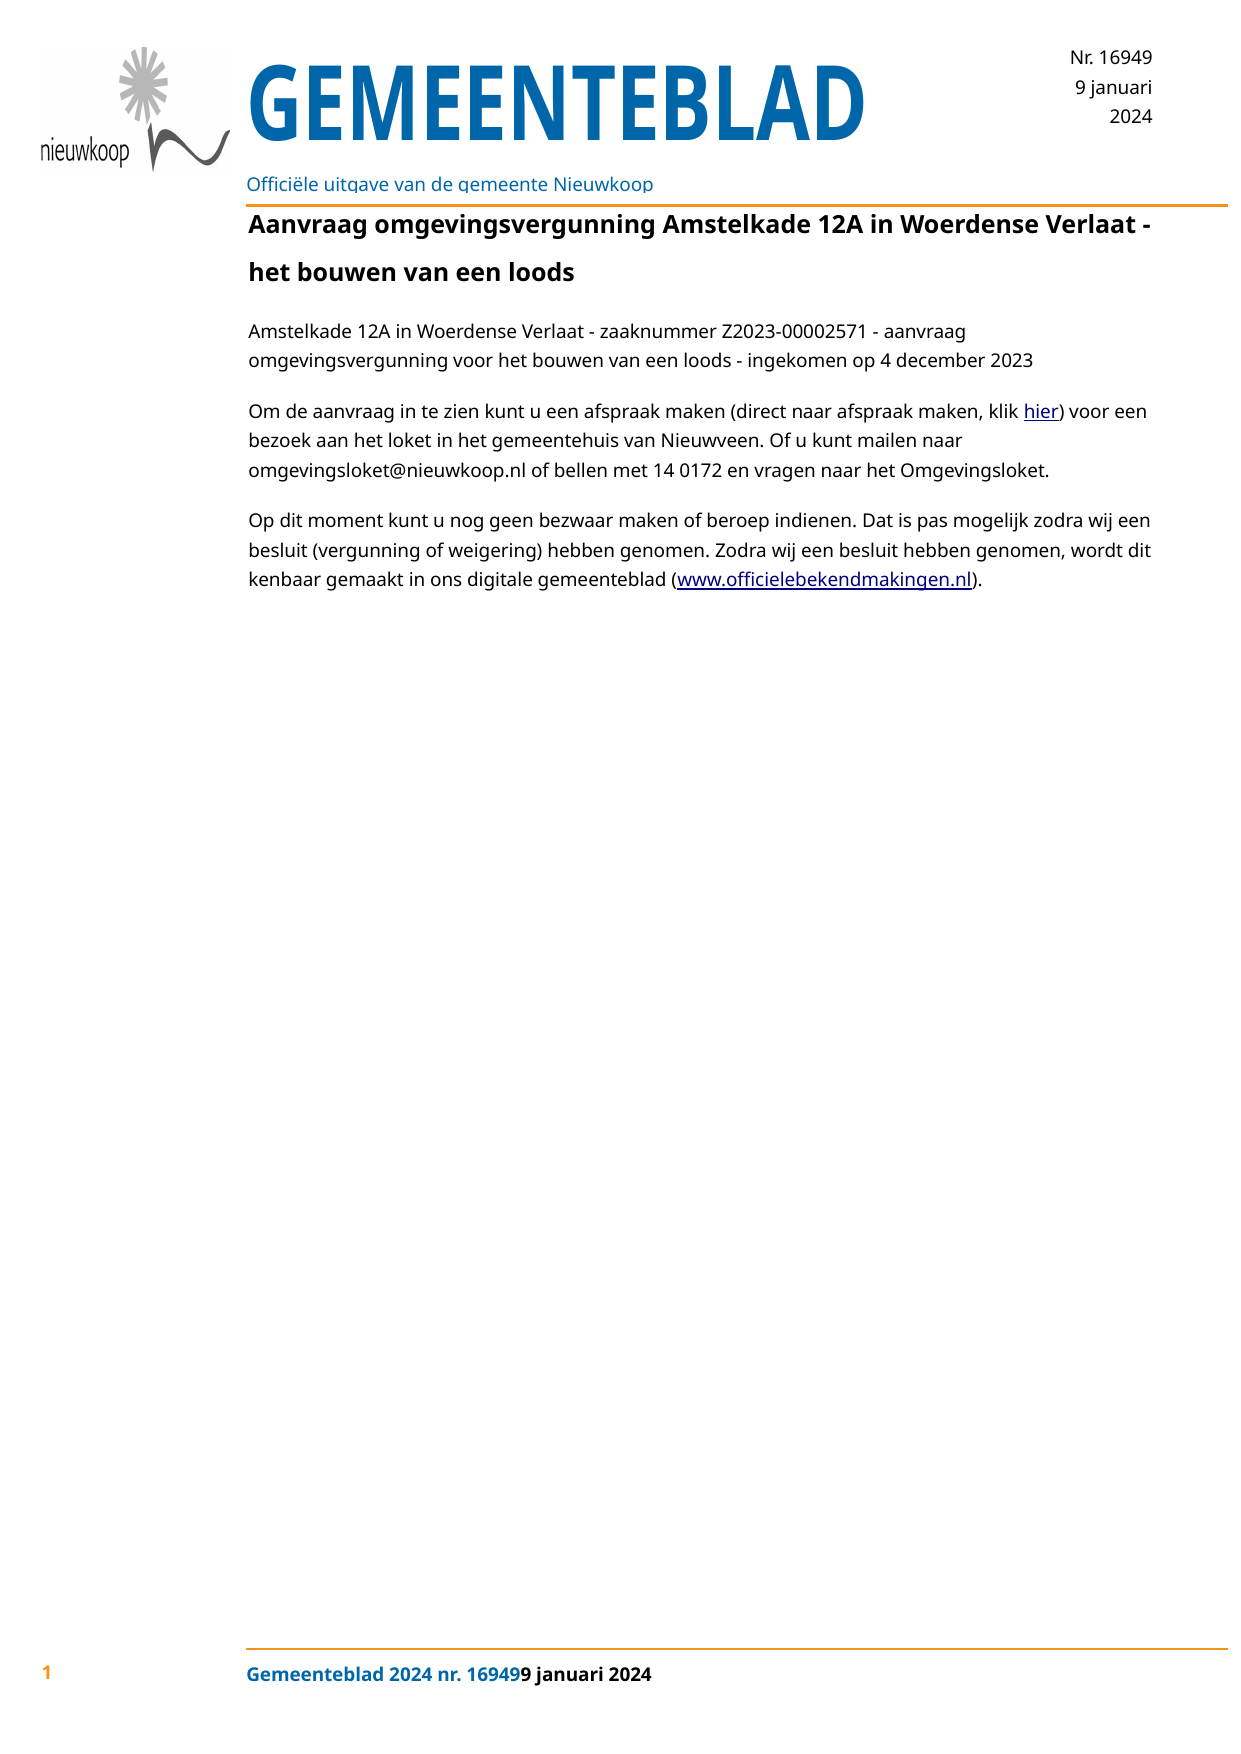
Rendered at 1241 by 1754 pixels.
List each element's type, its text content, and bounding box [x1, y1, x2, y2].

picture [41, 47, 231, 172]
text Op dit moment kunt u nog geen bezwaar maken of beroep indienen. Dat is pas mogelijk zodra wij een besluit (vergunning of weigering) hebben genomen. Zodra wij een besluit hebben genomen, wordt dit kenbaar gemaakt in ons digitale gemeenteblad (www.officielebekendmakingen.nl). [248, 507, 1152, 592]
text Aanvraag omgevingsvergunning Amstelkade 12A in Woerdense Verlaat - het bouwen van een loods [248, 207, 1152, 288]
text Amstelkade 12A in Woerdense Verlaat - zaaknummer Z2023-00002571 - aanvraag omgevingsvergunning voor het bouwen van een loods - ingekomen op 4 december 2023 [248, 318, 1152, 373]
text Om de aanvraag in te zien kunt u een afspraak maken (direct naar afspraak maken, klik hier) voor een bezoek aan het loket in het gemeentehuis van Nieuwveen. Of u kunt mailen naar omgevingsloket@nieuwkoop.nl of bellen met 14 0172 en vragen naar het Omgevingsloket. [248, 398, 1152, 483]
